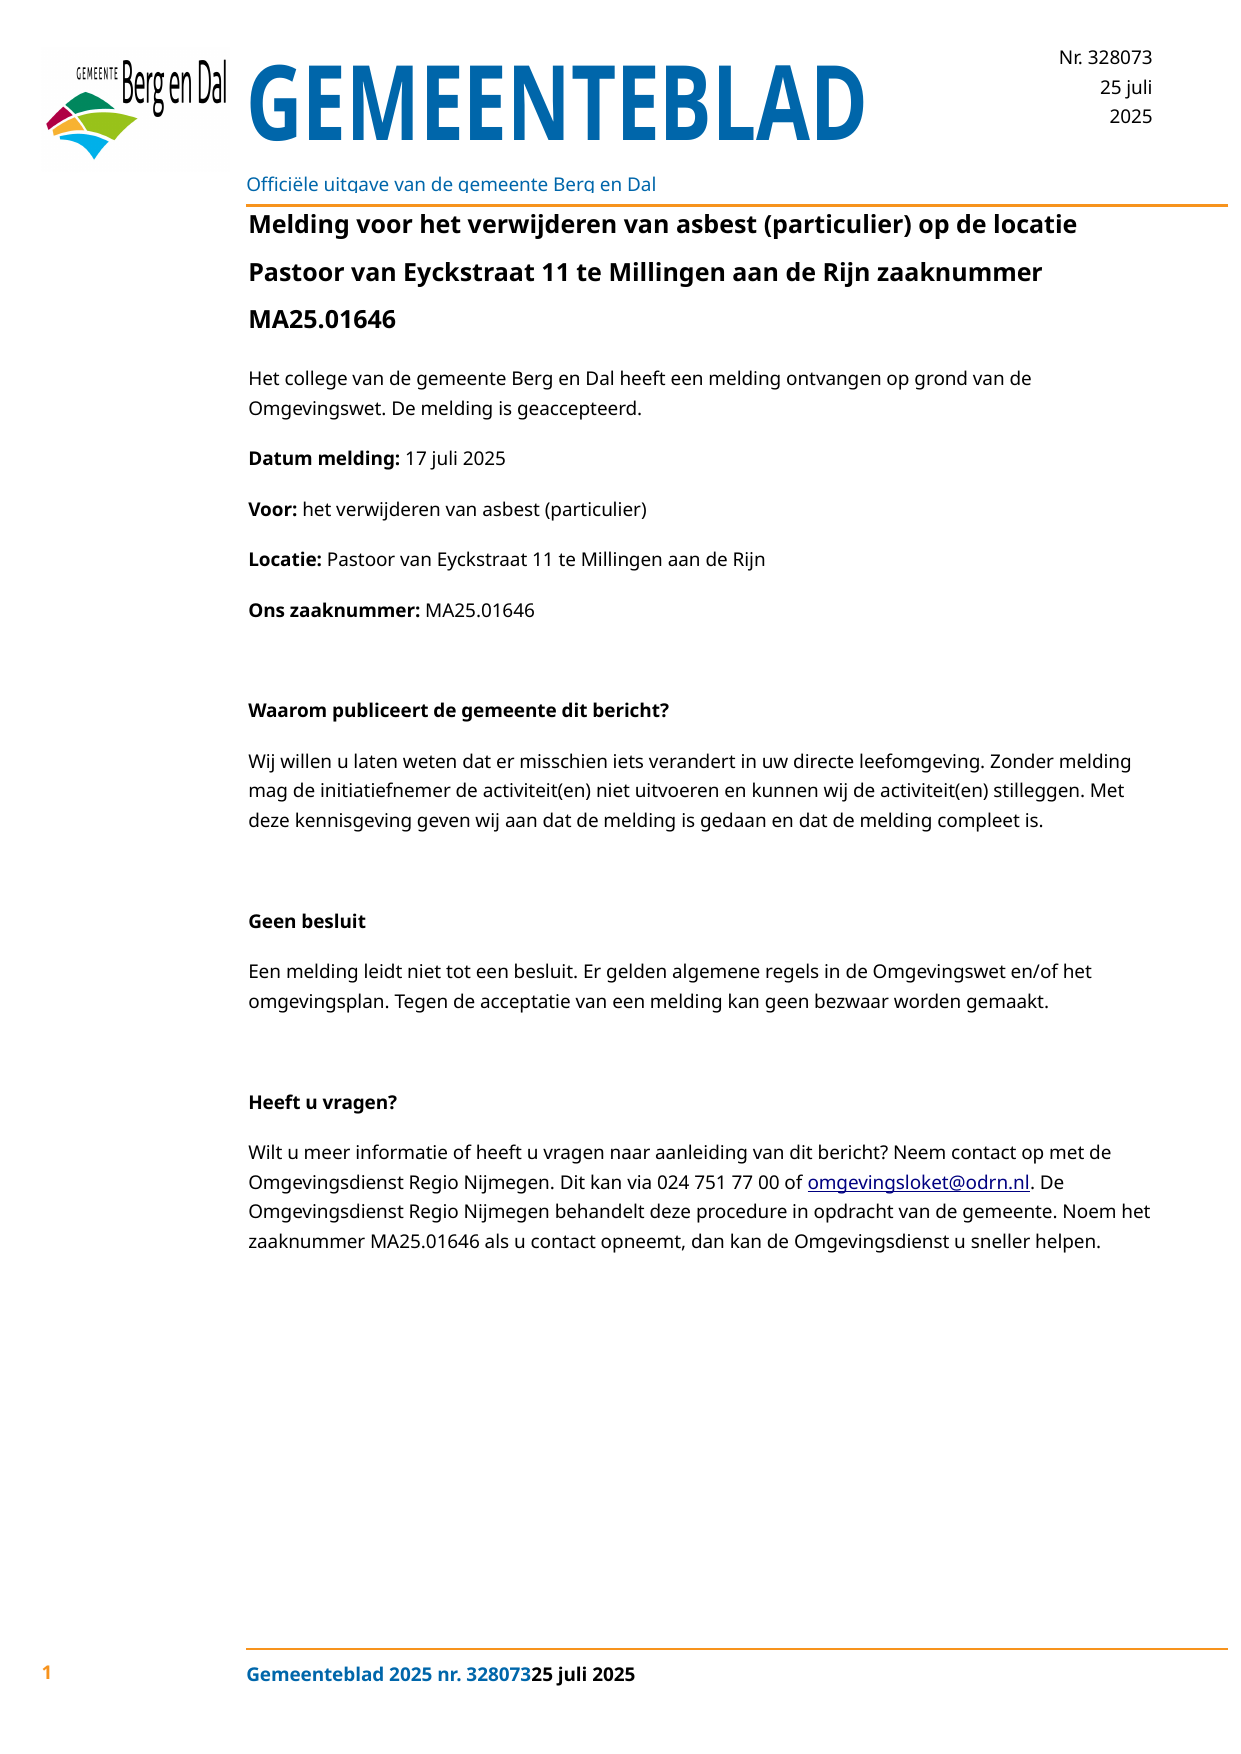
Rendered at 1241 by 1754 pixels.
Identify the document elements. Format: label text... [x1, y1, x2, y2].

text Datum melding: 17 juli 2025 [248, 446, 1152, 471]
picture [41, 47, 231, 172]
text Geen besluit [248, 908, 1152, 934]
text Heeft u vragen? [248, 1089, 1152, 1114]
text Waarom publiceert de gemeente dit bericht? [248, 698, 1152, 723]
text Het college van de gemeente Berg en Dal heeft een melding ontvangen op grond van de Omgevingswet. De melding is geaccepteerd. [248, 366, 1152, 421]
text Ons zaaknummer: MA25.01646 [248, 597, 1152, 622]
text Melding voor het verwijderen van asbest (particulier) op de locatie Pastoor van Eyckstraat 11 te Millingen aan de Rijn zaaknummer MA25.01646 [248, 207, 1152, 336]
text Voor: het verwijderen van asbest (particulier) [248, 496, 1152, 522]
text Locatie: Pastoor van Eyckstraat 11 te Millingen aan de Rijn [248, 546, 1152, 572]
text Een melding leidt niet tot een besluit. Er gelden algemene regels in de Omgevingswet en/of het omgevingsplan. Tegen de acceptatie van een melding kan geen bezwaar worden gemaakt. [248, 958, 1152, 1014]
text Wij willen u laten weten dat er misschien iets verandert in uw directe leefomgeving. Zonder melding mag de initiatiefnemer de activiteit(en) niet uitvoeren en kunnen wij de activiteit(en) stilleggen. Met deze kennisgeving geven wij aan dat de melding is gedaan en dat de melding compleet is. [248, 748, 1152, 833]
text Wilt u meer informatie of heeft u vragen naar aanleiding van dit bericht? Neem contact op met de Omgevingsdienst Regio Nijmegen. Dit kan via 024 751 77 00 of omgevingsloket@odrn.nl. De Omgevingsdienst Regio Nijmegen behandelt deze procedure in opdracht van de gemeente. Noem het zaaknummer MA25.01646 als u contact opneemt, dan kan de Omgevingsdienst u sneller helpen. [248, 1139, 1152, 1254]
